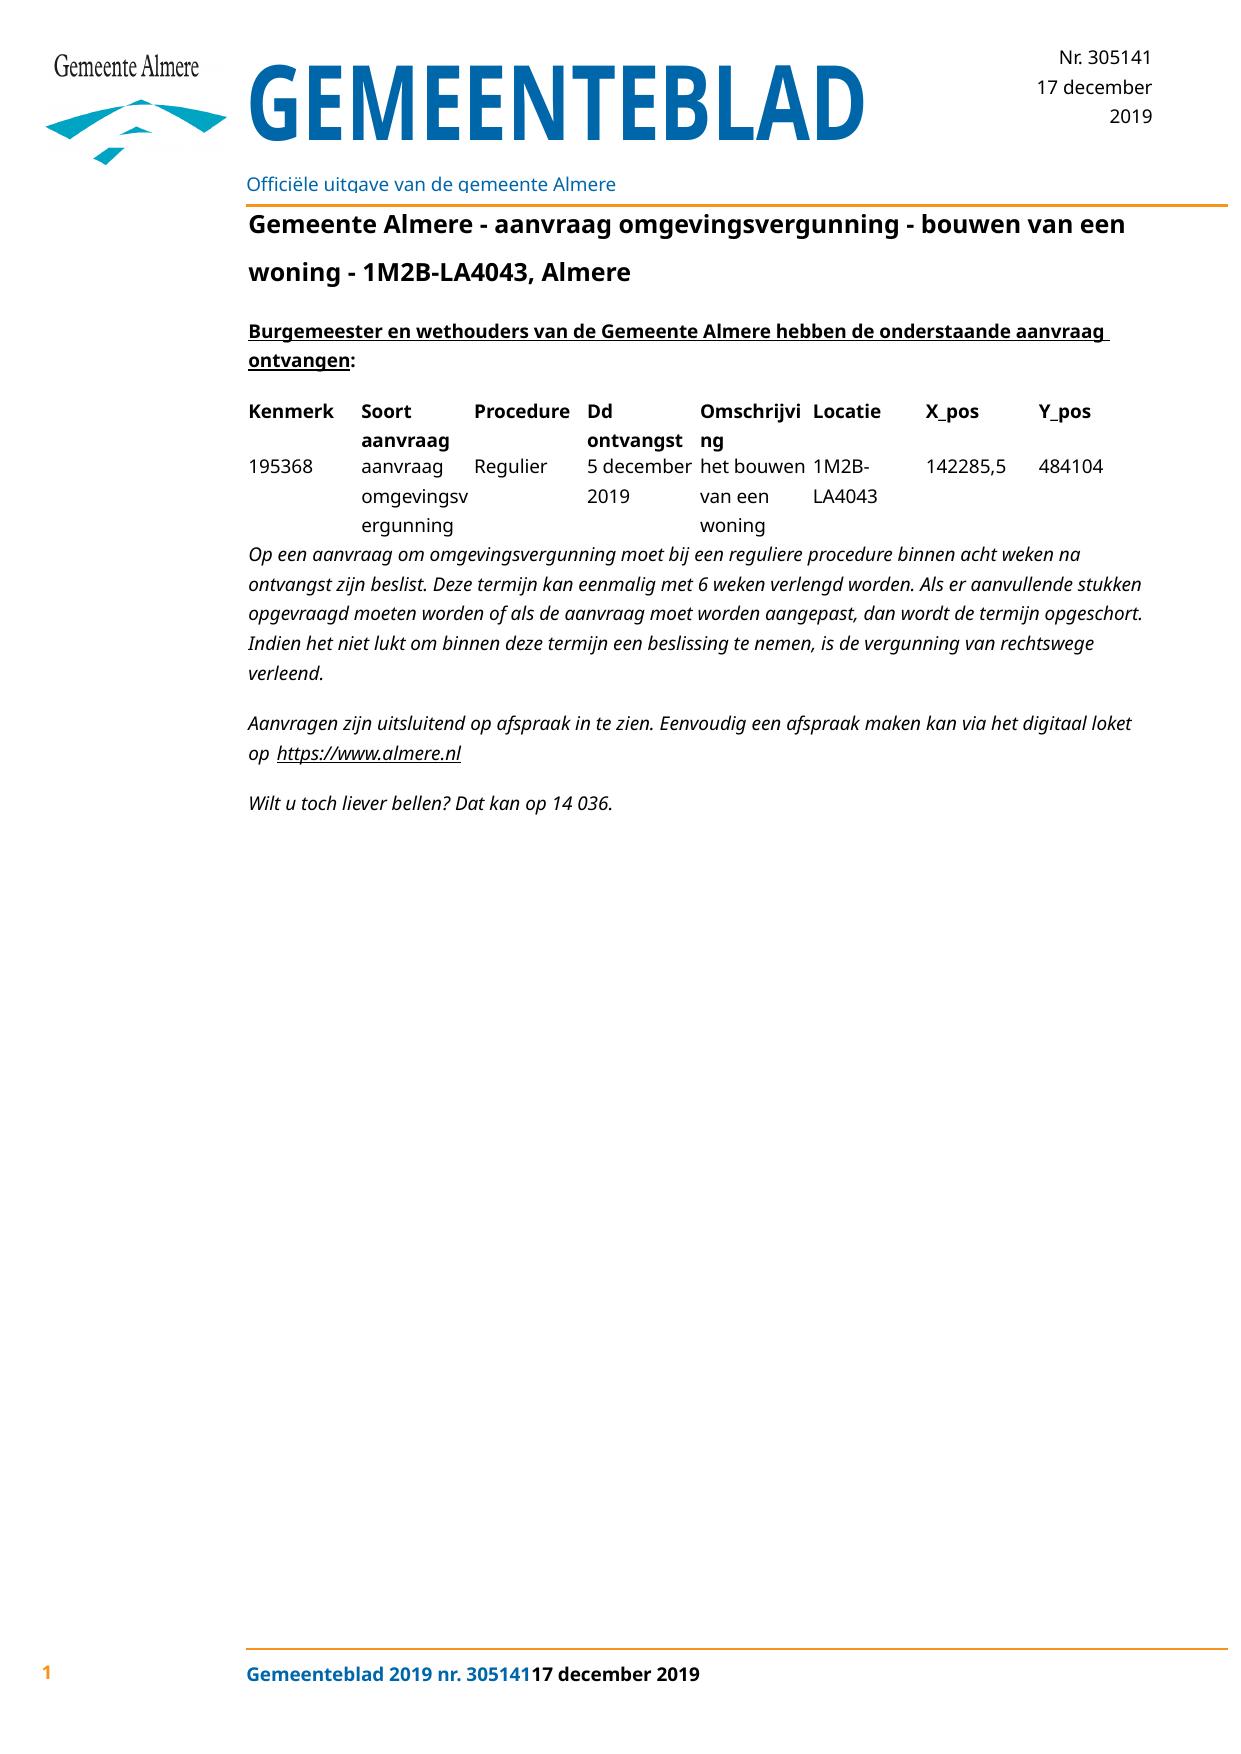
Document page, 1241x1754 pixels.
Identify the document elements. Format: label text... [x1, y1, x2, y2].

picture [41, 47, 231, 172]
table_cell Regulier [474, 453, 587, 538]
table_cell 142285,5 [926, 453, 1038, 538]
table_header Dd ontvangst [587, 398, 700, 453]
table_header Locatie [813, 398, 926, 453]
table_cell aanvraag omgevingsvergunning [361, 453, 474, 538]
table_cell het bouwen van een woning [700, 453, 813, 538]
text Burgemeester en wethouders van de Gemeente Almere hebben de onderstaande aanvraag ontvangen: [248, 318, 1152, 373]
table_header Soort aanvraag [361, 398, 474, 453]
table_cell 195368 [248, 453, 361, 538]
table_header Kenmerk [248, 398, 361, 453]
table_header X_pos [926, 398, 1038, 453]
text Wilt u toch liever bellen? Dat kan op 14 036. [248, 790, 1152, 816]
text Op een aanvraag om omgevingsvergunning moet bij een reguliere procedure binnen acht weken na ontvangst zijn beslist. Deze termijn kan eenmalig met 6 weken verlengd worden. Als er aanvullende stukken opgevraagd moeten worden of als de aanvraag moet worden aangepast, dan wordt de termijn opgeschort. Indien het niet lukt om binnen deze termijn een beslissing te nemen, is de vergunning van rechtswege verleend. [248, 541, 1152, 686]
table_cell 484104 [1039, 453, 1152, 538]
table_cell 5 december 2019 [587, 453, 700, 538]
table_header Omschrijving [700, 398, 813, 453]
table_header Procedure [474, 398, 587, 453]
text Gemeente Almere - aanvraag omgevingsvergunning - bouwen van een woning - 1M2B-LA4043, Almere [248, 207, 1152, 288]
table_header Y_pos [1039, 398, 1152, 453]
text Aanvragen zijn uitsluitend op afspraak in te zien. Eenvoudig een afspraak maken kan via het digitaal loket op https://www.almere.nl [248, 710, 1152, 766]
table_cell 1M2B-LA4043 [813, 453, 926, 538]
